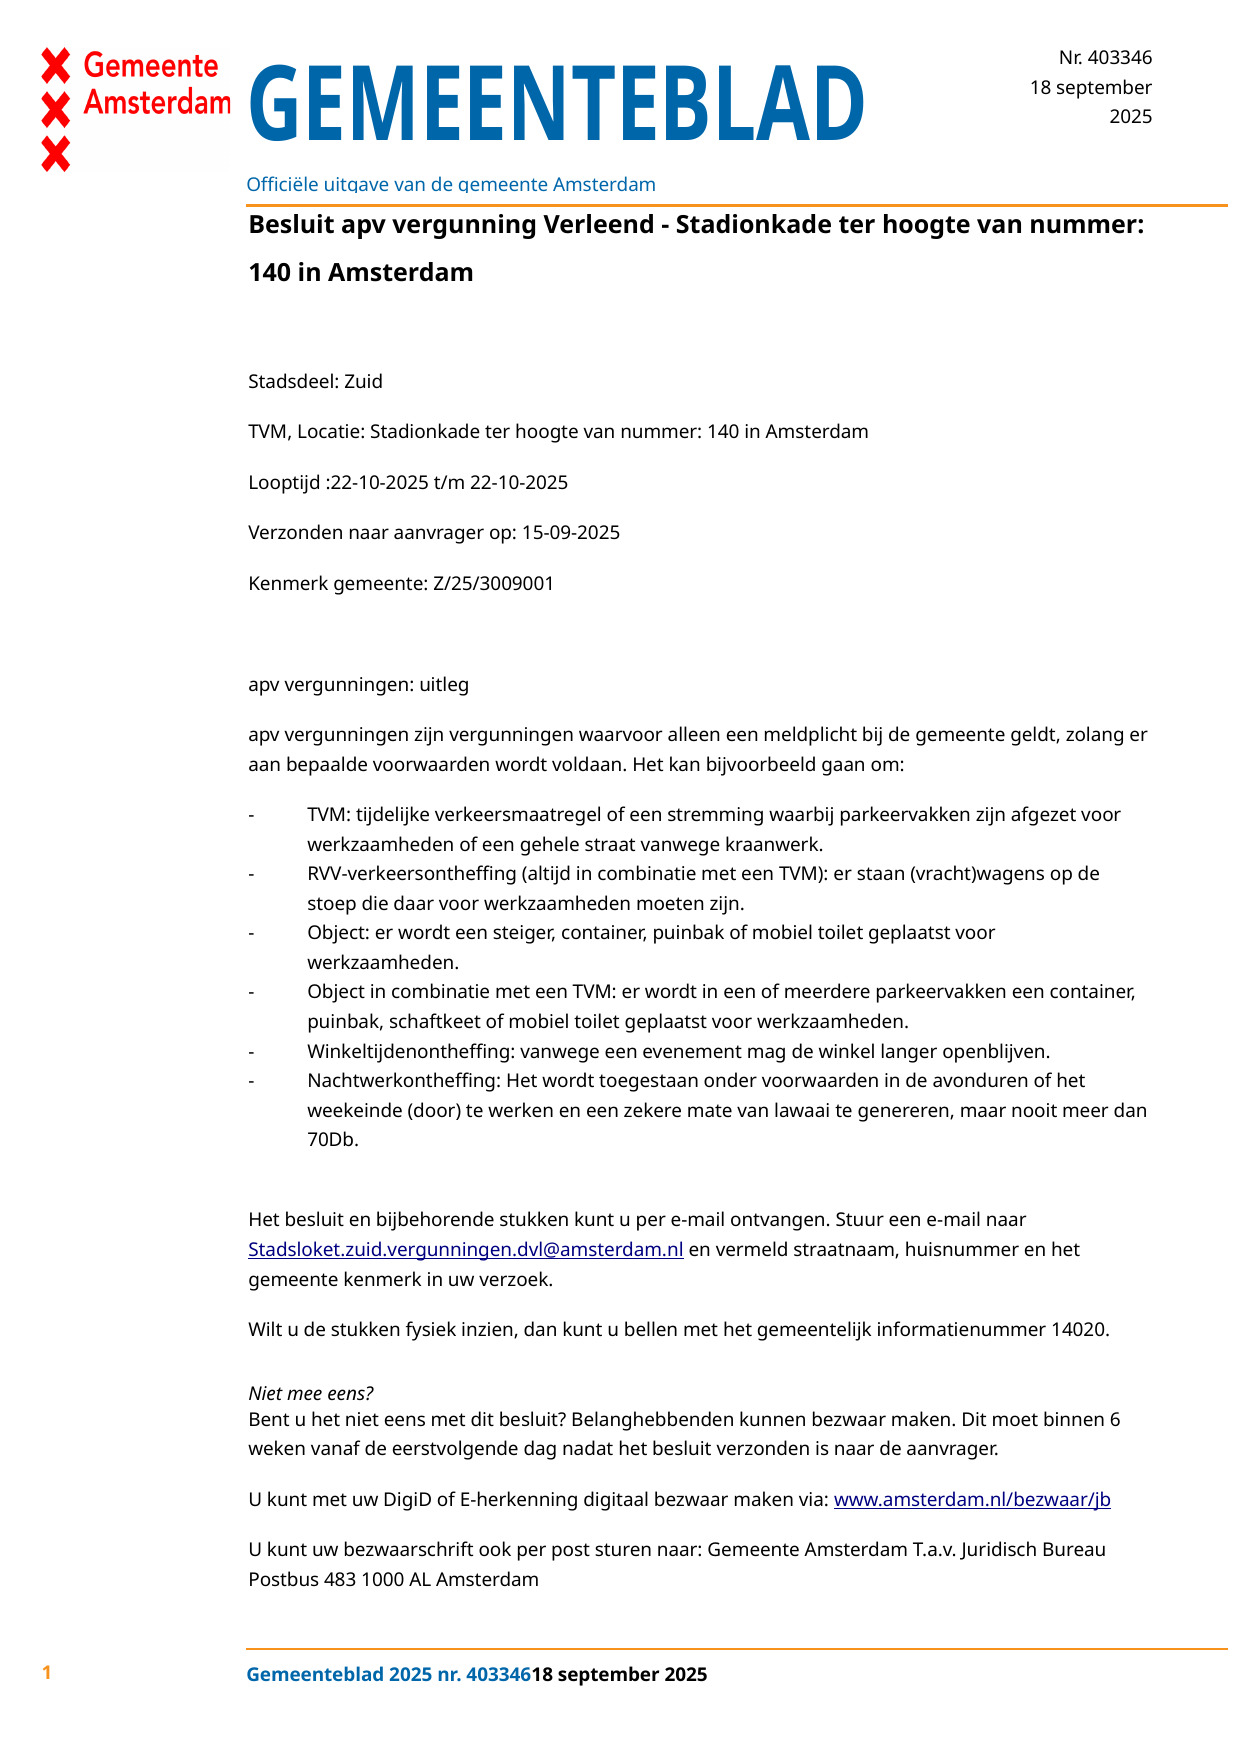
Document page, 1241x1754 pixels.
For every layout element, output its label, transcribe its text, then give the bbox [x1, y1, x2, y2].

text apv vergunningen: uitleg [248, 671, 1152, 697]
list Object: er wordt een steiger, container, puinbak of mobiel toilet geplaatst voor werkzaamheden. [248, 919, 1152, 975]
list Winkeltijdenontheffing: vanwege een evenement mag de winkel langer openblijven. [248, 1038, 1152, 1064]
list Nachtwerkontheffing: Het wordt toegestaan onder voorwaarden in de avonduren of het weekeinde (door) te werken en een zekere mate van lawaai te genereren, maar nooit meer dan 70Db. [248, 1067, 1152, 1152]
text Verzonden naar aanvrager op: 15-09-2025 [248, 519, 1152, 545]
text Het besluit en bijbehorende stukken kunt u per e-mail ontvangen. Stuur een e-mail naar Stadsloket.zuid.vergunningen.dvl@amsterdam.nl en vermeld straatnaam, huisnummer en het gemeente kenmerk in uw verzoek. [248, 1207, 1152, 1292]
text Kenmerk gemeente: Z/25/3009001 [248, 570, 1152, 596]
text TVM, Locatie: Stadionkade ter hoogte van nummer: 140 in Amsterdam [248, 419, 1152, 444]
text apv vergunningen zijn vergunningen waarvoor alleen een meldplicht bij de gemeente geldt, zolang er aan bepaalde voorwaarden wordt voldaan. Het kan bijvoorbeeld gaan om: [248, 721, 1152, 777]
text Looptijd :22-10-2025 t/m 22-10-2025 [248, 469, 1152, 495]
list Object in combinatie met een TVM: er wordt in een of meerdere parkeervakken een container, puinbak, schaftkeet of mobiel toilet geplaatst voor werkzaamheden. [248, 979, 1152, 1034]
list TVM: tijdelijke verkeersmaatregel of een stremming waarbij parkeervakken zijn afgezet voor werkzaamheden of een gehele straat vanwege kraanwerk. [248, 801, 1152, 857]
list RVV-verkeersontheffing (altijd in combinatie met een TVM): er staan (vracht)wagens op de stoep die daar voor werkzaamheden moeten zijn. [248, 860, 1152, 916]
text Niet mee eens? [248, 1380, 1152, 1406]
picture [41, 47, 231, 172]
text Besluit apv vergunning Verleend - Stadionkade ter hoogte van nummer: 140 in Amsterdam [248, 207, 1152, 288]
text Bent u het niet eens met dit besluit? Belanghebbenden kunnen bezwaar maken. Dit moet binnen 6 weken vanaf de eerstvolgende dag nadat het besluit verzonden is naar de aanvrager. [248, 1406, 1152, 1461]
text Wilt u de stukken fysiek inzien, dan kunt u bellen met het gemeentelijk informatienummer 14020. [248, 1316, 1152, 1342]
text U kunt uw bezwaarschrift ook per post sturen naar: Gemeente Amsterdam T.a.v. Juridisch Bureau Postbus 483 1000 AL Amsterdam [248, 1536, 1152, 1592]
text Stadsdeel: Zuid [248, 368, 1152, 394]
text U kunt met uw DigiD of E-herkenning digitaal bezwaar maken via: www.amsterdam.nl/bezwaar/jb [248, 1486, 1152, 1512]
